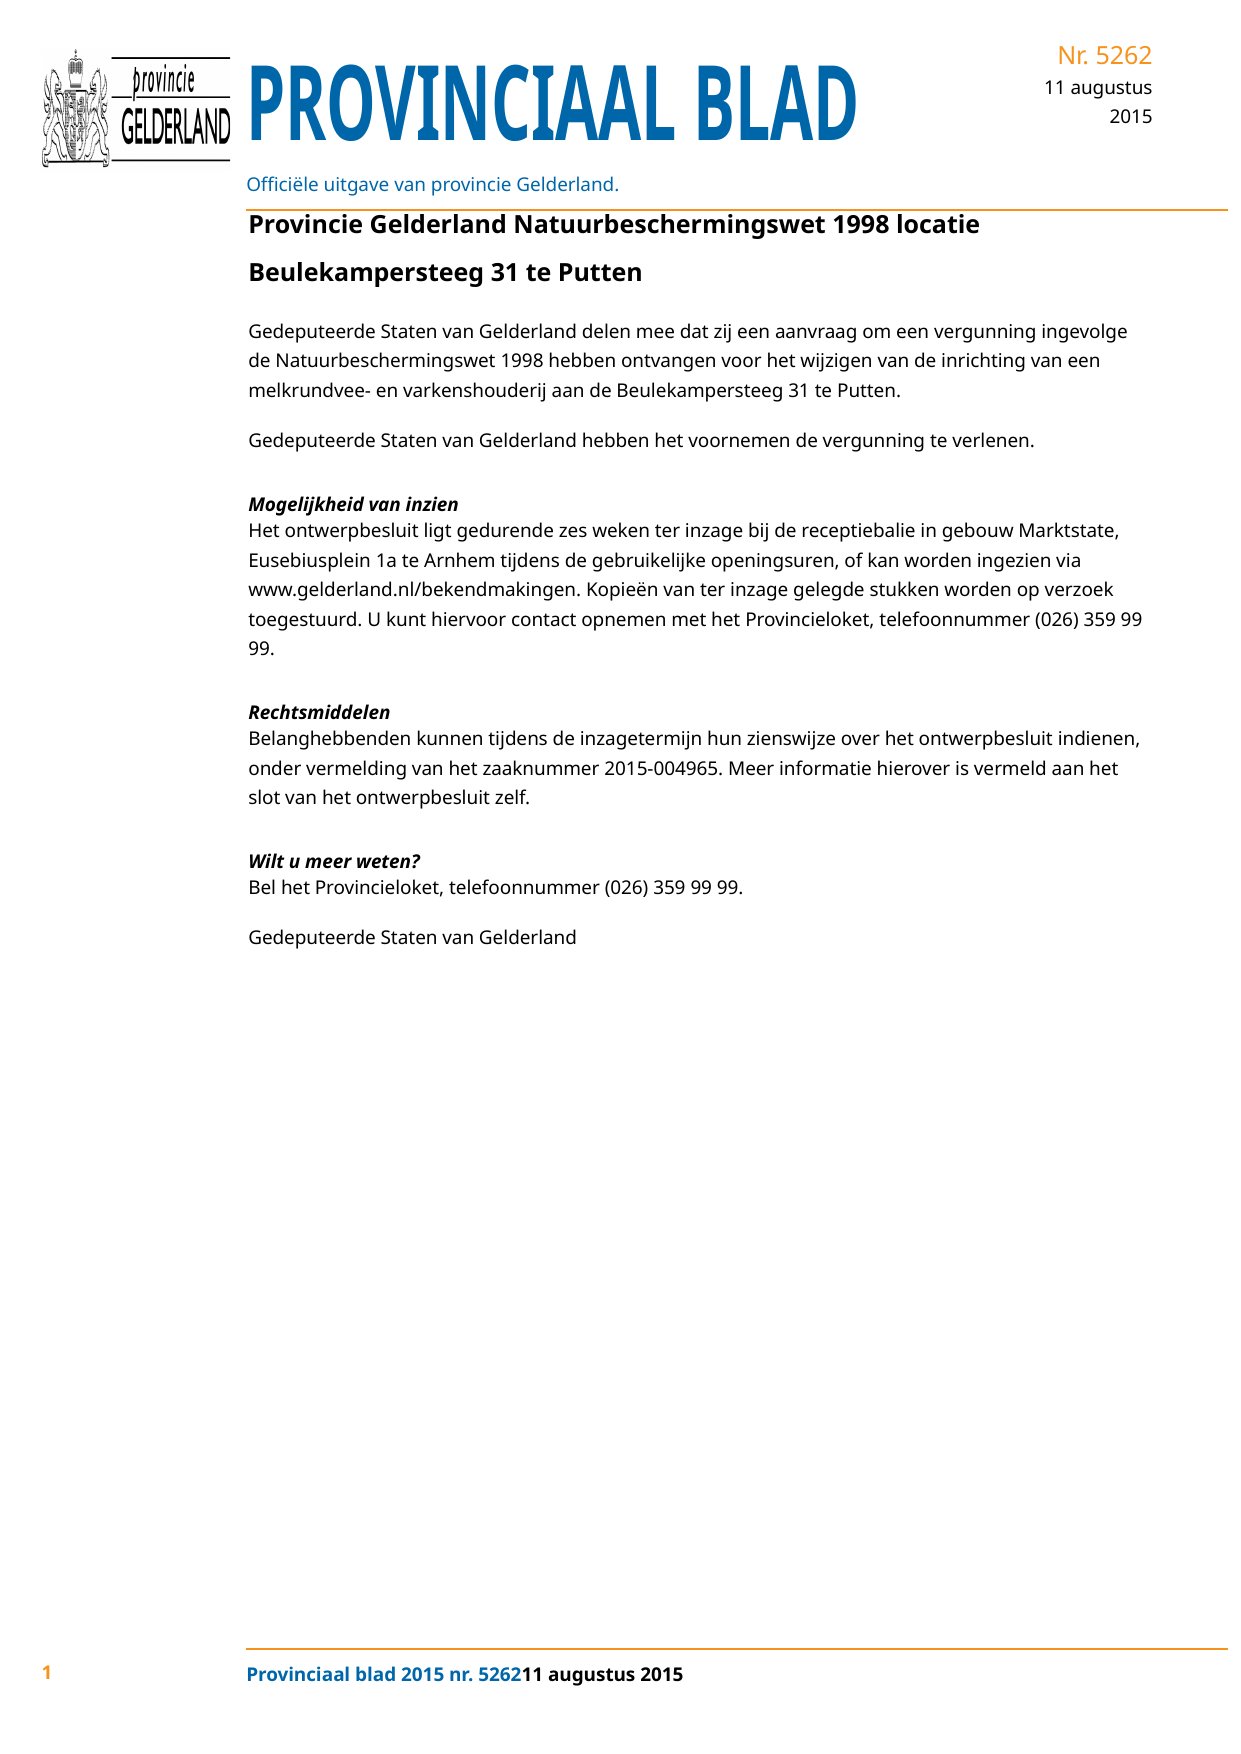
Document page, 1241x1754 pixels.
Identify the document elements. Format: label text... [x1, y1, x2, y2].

text Belanghebbenden kunnen tijdens de inzagetermijn hun zienswijze over het ontwerpbesluit indienen, onder vermelding van het zaaknummer 2015-004965. Meer informatie hierover is vermeld aan het slot van het ontwerpbesluit zelf. [248, 725, 1152, 810]
text Gedeputeerde Staten van Gelderland delen mee dat zij een aanvraag om een vergunning ingevolge de Natuurbeschermingswet 1998 hebben ontvangen voor het wijzigen van de inrichting van een melkrundvee- en varkenshouderij aan de Beulekampersteeg 31 te Putten. [248, 318, 1152, 403]
text Gedeputeerde Staten van Gelderland hebben het voornemen de vergunning te verlenen. [248, 427, 1152, 453]
text Rechtsmiddelen [248, 699, 1152, 725]
picture [41, 47, 231, 172]
text Bel het Provincieloket, telefoonnummer (026) 359 99 99. [248, 874, 1152, 900]
text Mogelijkheid van inzien [248, 491, 1152, 517]
text Gedeputeerde Staten van Gelderland [248, 924, 1152, 950]
text Wilt u meer weten? [248, 848, 1152, 874]
text Provincie Gelderland Natuurbeschermingswet 1998 locatie Beulekampersteeg 31 te Putten [248, 211, 1152, 288]
text Het ontwerpbesluit ligt gedurende zes weken ter inzage bij de receptiebalie in gebouw Marktstate, Eusebiusplein 1a te Arnhem tijdens de gebruikelijke openingsuren, of kan worden ingezien via www.gelderland.nl/bekendmakingen. Kopieën van ter inzage gelegde stukken worden op verzoek toegestuurd. U kunt hiervoor contact opnemen met het Provincieloket, telefoonnummer (026) 359 99 99. [248, 517, 1152, 661]
